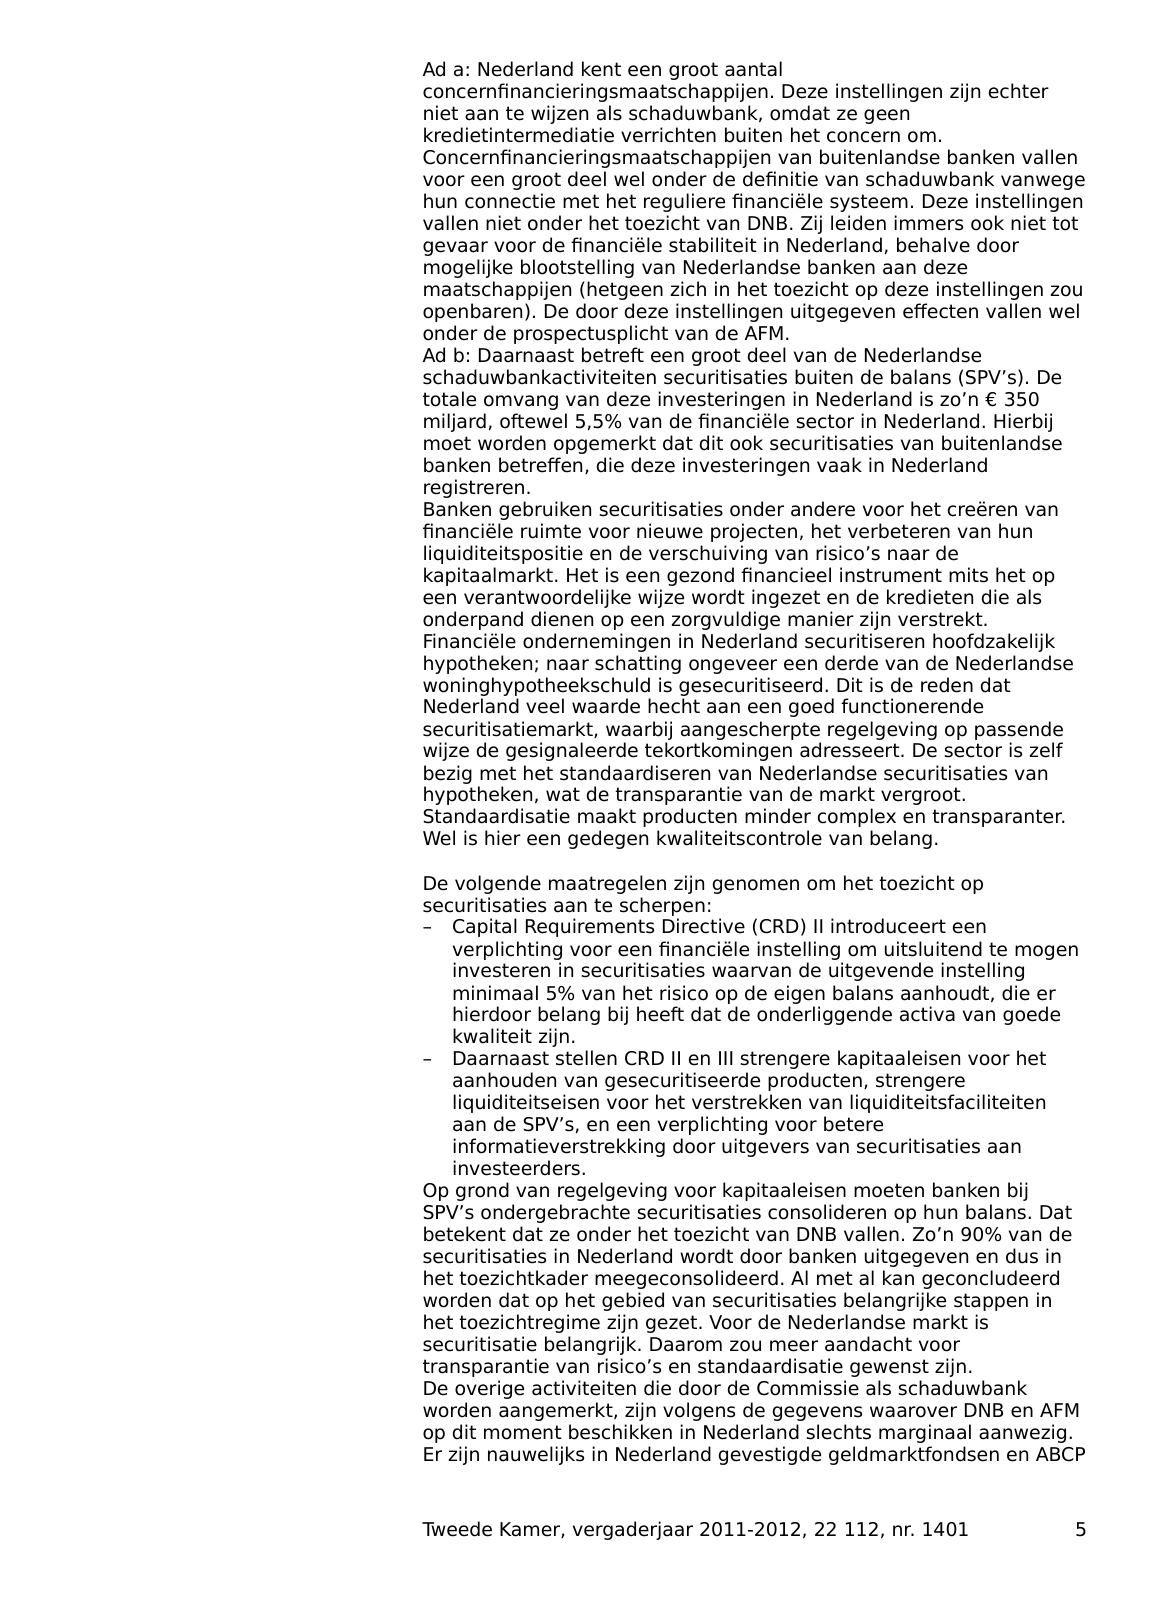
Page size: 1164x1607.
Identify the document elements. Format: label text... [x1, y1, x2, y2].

text De overige activiteiten die door de Commissie als schaduwbank worden aangemerkt, zijn volgens de gegevens waarover DNB en AFM op dit moment beschikken in Nederland slechts marginaal aanwezig. Er zijn nauwelijks in Nederland gevestigde geldmarktfondsen en ABCP [422, 1378, 1087, 1466]
text De volgende maatregelen zijn genomen om het toezicht op securitisaties aan te scherpen: [422, 872, 1087, 916]
text – Daarnaast stellen CRD II en III strengere kapitaaleisen voor het aanhouden van gesecuritiseerde producten, strengere liquiditeitseisen voor het verstrekken van liquiditeitsfaciliteiten aan de SPV’s, en een verplichting voor betere informatieverstrekking door uitgevers van securitisaties aan investeerders. [422, 1048, 1087, 1180]
text Ad b: Daarnaast betreft een groot deel van de Nederlandse schaduwbankactiviteiten securitisaties buiten de balans (SPV’s). De totale omvang van deze investeringen in Nederland is zo’n € 350 miljard, oftewel 5,5% van de financiële sector in Nederland. Hierbij moet worden opgemerkt dat dit ook securitisaties van buitenlandse banken betreffen, die deze investeringen vaak in Nederland registreren. [422, 345, 1087, 499]
text Ad a: Nederland kent een groot aantal concernfinancieringsmaatschappijen. Deze instellingen zijn echter niet aan te wijzen als schaduwbank, omdat ze geen kredietintermediatie verrichten buiten het concern om. Concernfinancieringsmaatschappijen van buitenlandse banken vallen voor een groot deel wel onder de definitie van schaduwbank vanwege hun connectie met het reguliere financiële systeem. Deze instellingen vallen niet onder het toezicht van DNB. Zij leiden immers ook niet tot gevaar voor de financiële stabiliteit in Nederland, behalve door mogelijke blootstelling van Nederlandse banken aan deze maatschappijen (hetgeen zich in het toezicht op deze instellingen zou openbaren). De door deze instellingen uitgegeven effecten vallen wel onder de prospectusplicht van de AFM. [422, 59, 1087, 345]
text Banken gebruiken securitisaties onder andere voor het creëren van financiële ruimte voor nieuwe projecten, het verbeteren van hun liquiditeitspositie en de verschuiving van risico’s naar de kapitaalmarkt. Het is een gezond financieel instrument mits het op een verantwoordelijke wijze wordt ingezet en de kredieten die als onderpand dienen op een zorgvuldige manier zijn verstrekt. Financiële ondernemingen in Nederland securitiseren hoofdzakelijk hypotheken; naar schatting ongeveer een derde van de Nederlandse woninghypotheekschuld is gesecuritiseerd. Dit is de reden dat Nederland veel waarde hecht aan een goed functionerende securitisatiemarkt, waarbij aangescherpte regelgeving op passende wijze de gesignaleerde tekortkomingen adresseert. De sector is zelf bezig met het standaardiseren van Nederlandse securitisaties van hypotheken, wat de transparantie van de markt vergroot. Standaardisatie maakt producten minder complex en transparanter. Wel is hier een gedegen kwaliteitscontrole van belang. [422, 499, 1087, 850]
text – Capital Requirements Directive (CRD) II introduceert een verplichting voor een financiële instelling om uitsluitend te mogen investeren in securitisaties waarvan de uitgevende instelling minimaal 5% van het risico op de eigen balans aanhoudt, die er hierdoor belang bij heeft dat de onderliggende activa van goede kwaliteit zijn. [422, 916, 1087, 1048]
text Op grond van regelgeving voor kapitaaleisen moeten banken bij SPV’s ondergebrachte securitisaties consolideren op hun balans. Dat betekent dat ze onder het toezicht van DNB vallen. Zo’n 90% van de securitisaties in Nederland wordt door banken uitgegeven en dus in het toezichtkader meegeconsolideerd. Al met al kan geconcludeerd worden dat op het gebied van securitisaties belangrijke stappen in het toezichtregime zijn gezet. Voor de Nederlandse markt is securitisatie belangrijk. Daarom zou meer aandacht voor transparantie van risico’s en standaardisatie gewenst zijn. [422, 1180, 1087, 1378]
